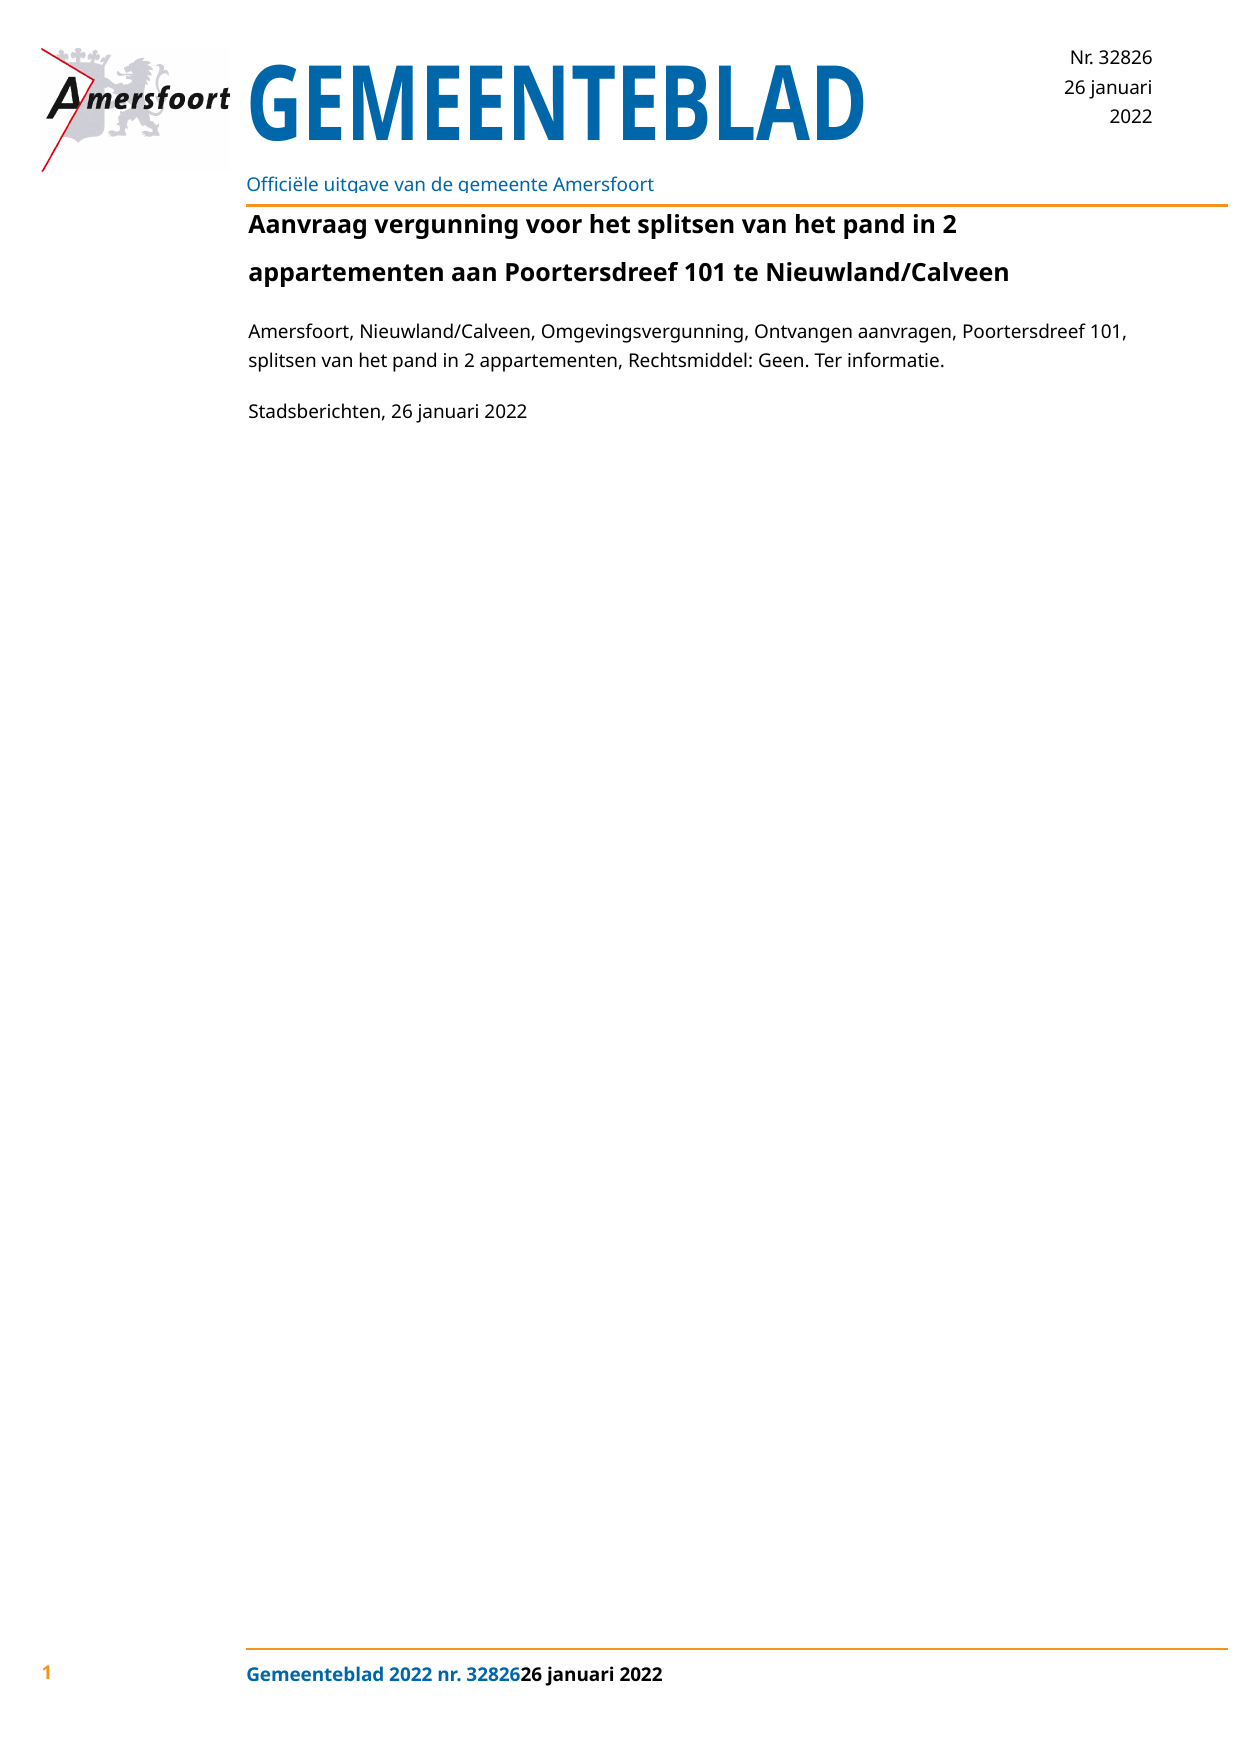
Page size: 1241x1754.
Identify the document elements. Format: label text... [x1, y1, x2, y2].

text Stadsberichten, 26 januari 2022 [248, 398, 1152, 424]
picture [41, 47, 231, 172]
text Aanvraag vergunning voor het splitsen van het pand in 2 appartementen aan Poortersdreef 101 te Nieuwland/Calveen [248, 207, 1152, 288]
text Amersfoort, Nieuwland/Calveen, Omgevingsvergunning, Ontvangen aanvragen, Poortersdreef 101, splitsen van het pand in 2 appartementen, Rechtsmiddel: Geen. Ter informatie. [248, 318, 1152, 373]
